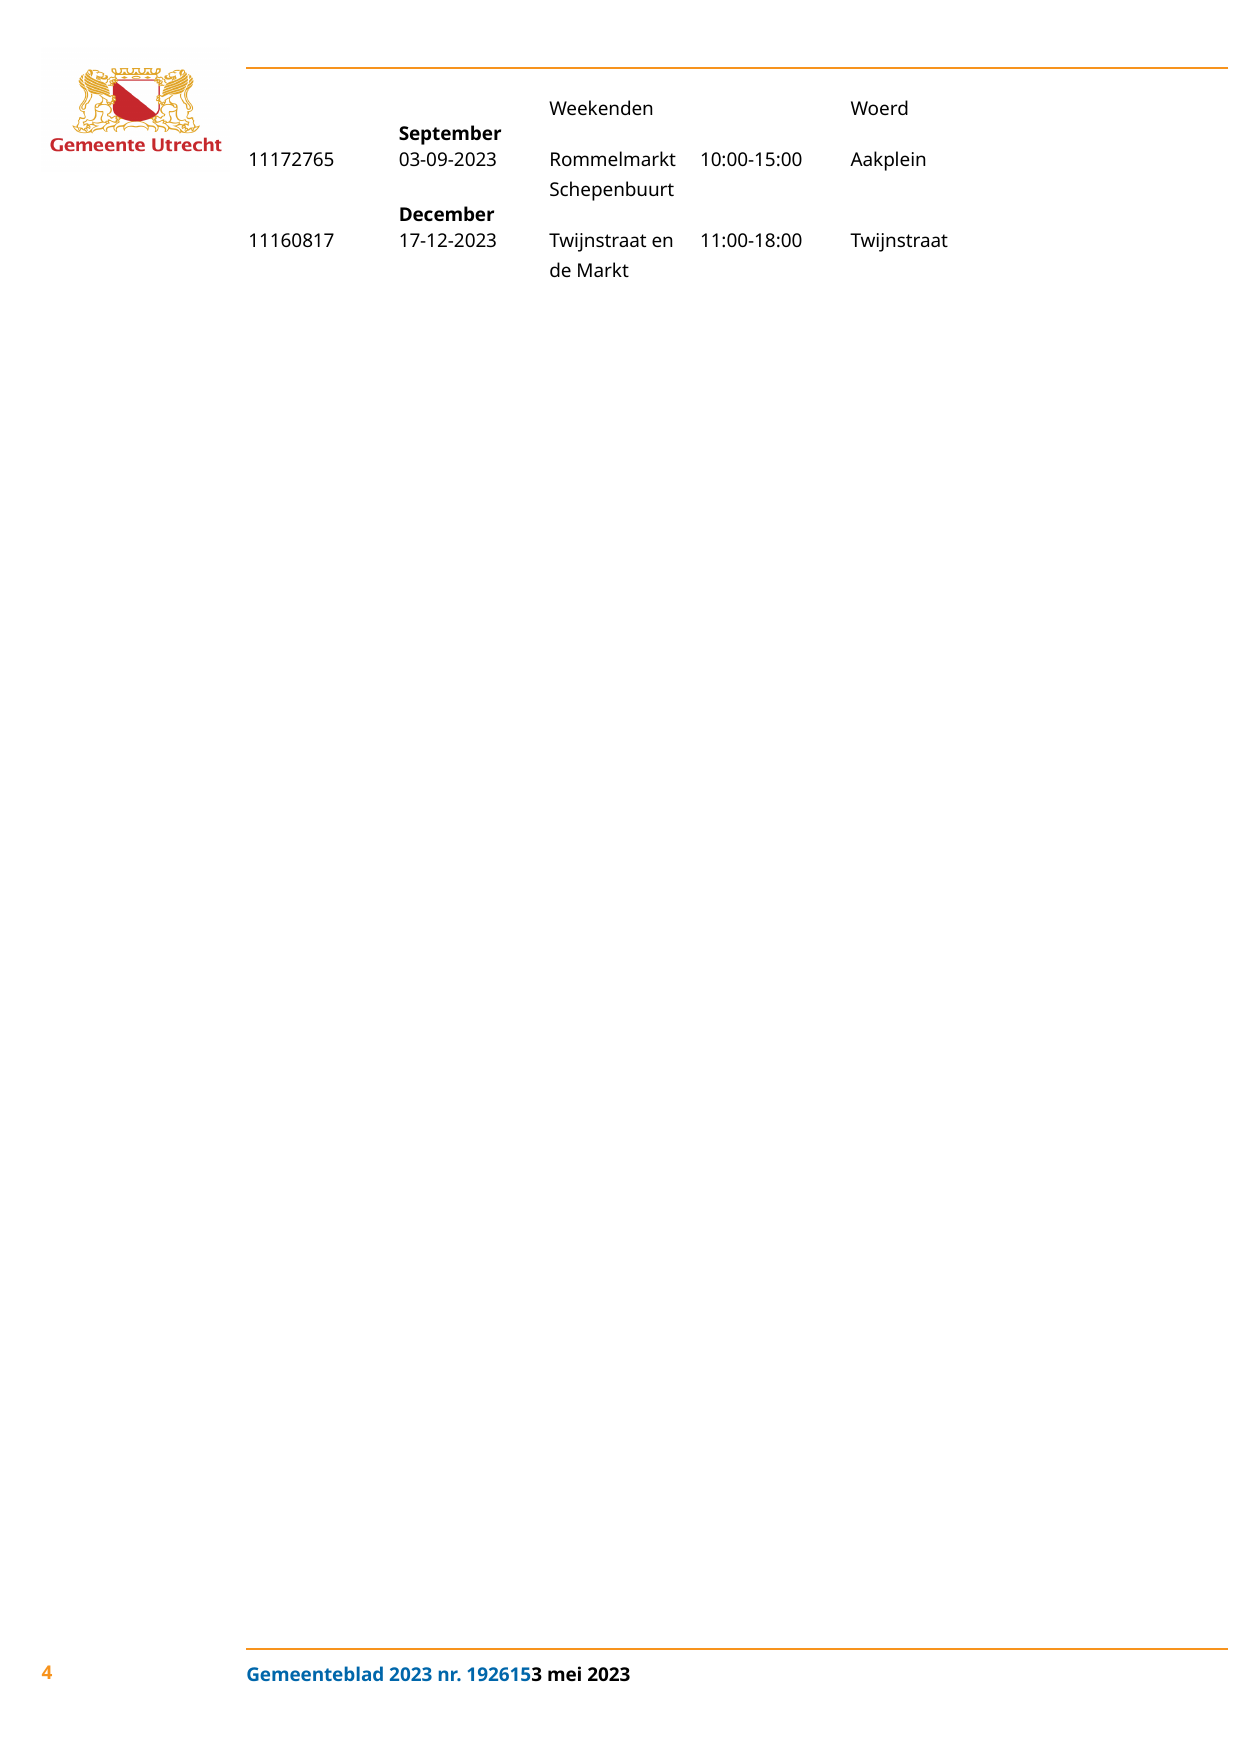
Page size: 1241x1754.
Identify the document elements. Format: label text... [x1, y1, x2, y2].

table_cell [248, 202, 398, 227]
table_cell [248, 121, 398, 146]
table_cell [1001, 146, 1152, 202]
table_cell [700, 121, 850, 146]
table_cell September [399, 121, 549, 146]
table_cell 11172765 [248, 146, 398, 202]
picture [41, 47, 231, 172]
table_cell 11:00-18:00 [700, 227, 850, 283]
table_cell [1001, 121, 1152, 146]
table_cell 03-09-2023 [399, 146, 549, 202]
table_cell [1001, 95, 1152, 121]
table_cell [248, 95, 398, 121]
table_cell Twijnstraat en de Markt [549, 227, 700, 283]
table_cell [1001, 202, 1152, 227]
table_cell Weekenden [549, 95, 700, 121]
table_cell [1001, 227, 1152, 283]
table_cell [850, 202, 1001, 227]
table_cell Aakplein [850, 146, 1001, 202]
table_cell 10:00-15:00 [700, 146, 850, 202]
table_cell Rommelmarkt Schepenbuurt [549, 146, 700, 202]
table_cell 11160817 [248, 227, 398, 283]
table_cell [399, 95, 549, 121]
table_cell 17-12-2023 [399, 227, 549, 283]
table_cell [700, 202, 850, 227]
table_cell [850, 121, 1001, 146]
table_cell Woerd [850, 95, 1001, 121]
table_cell December [399, 202, 549, 227]
table_cell Twijnstraat [850, 227, 1001, 283]
table_cell [549, 121, 700, 146]
table_cell [700, 95, 850, 121]
table_cell [549, 202, 700, 227]
